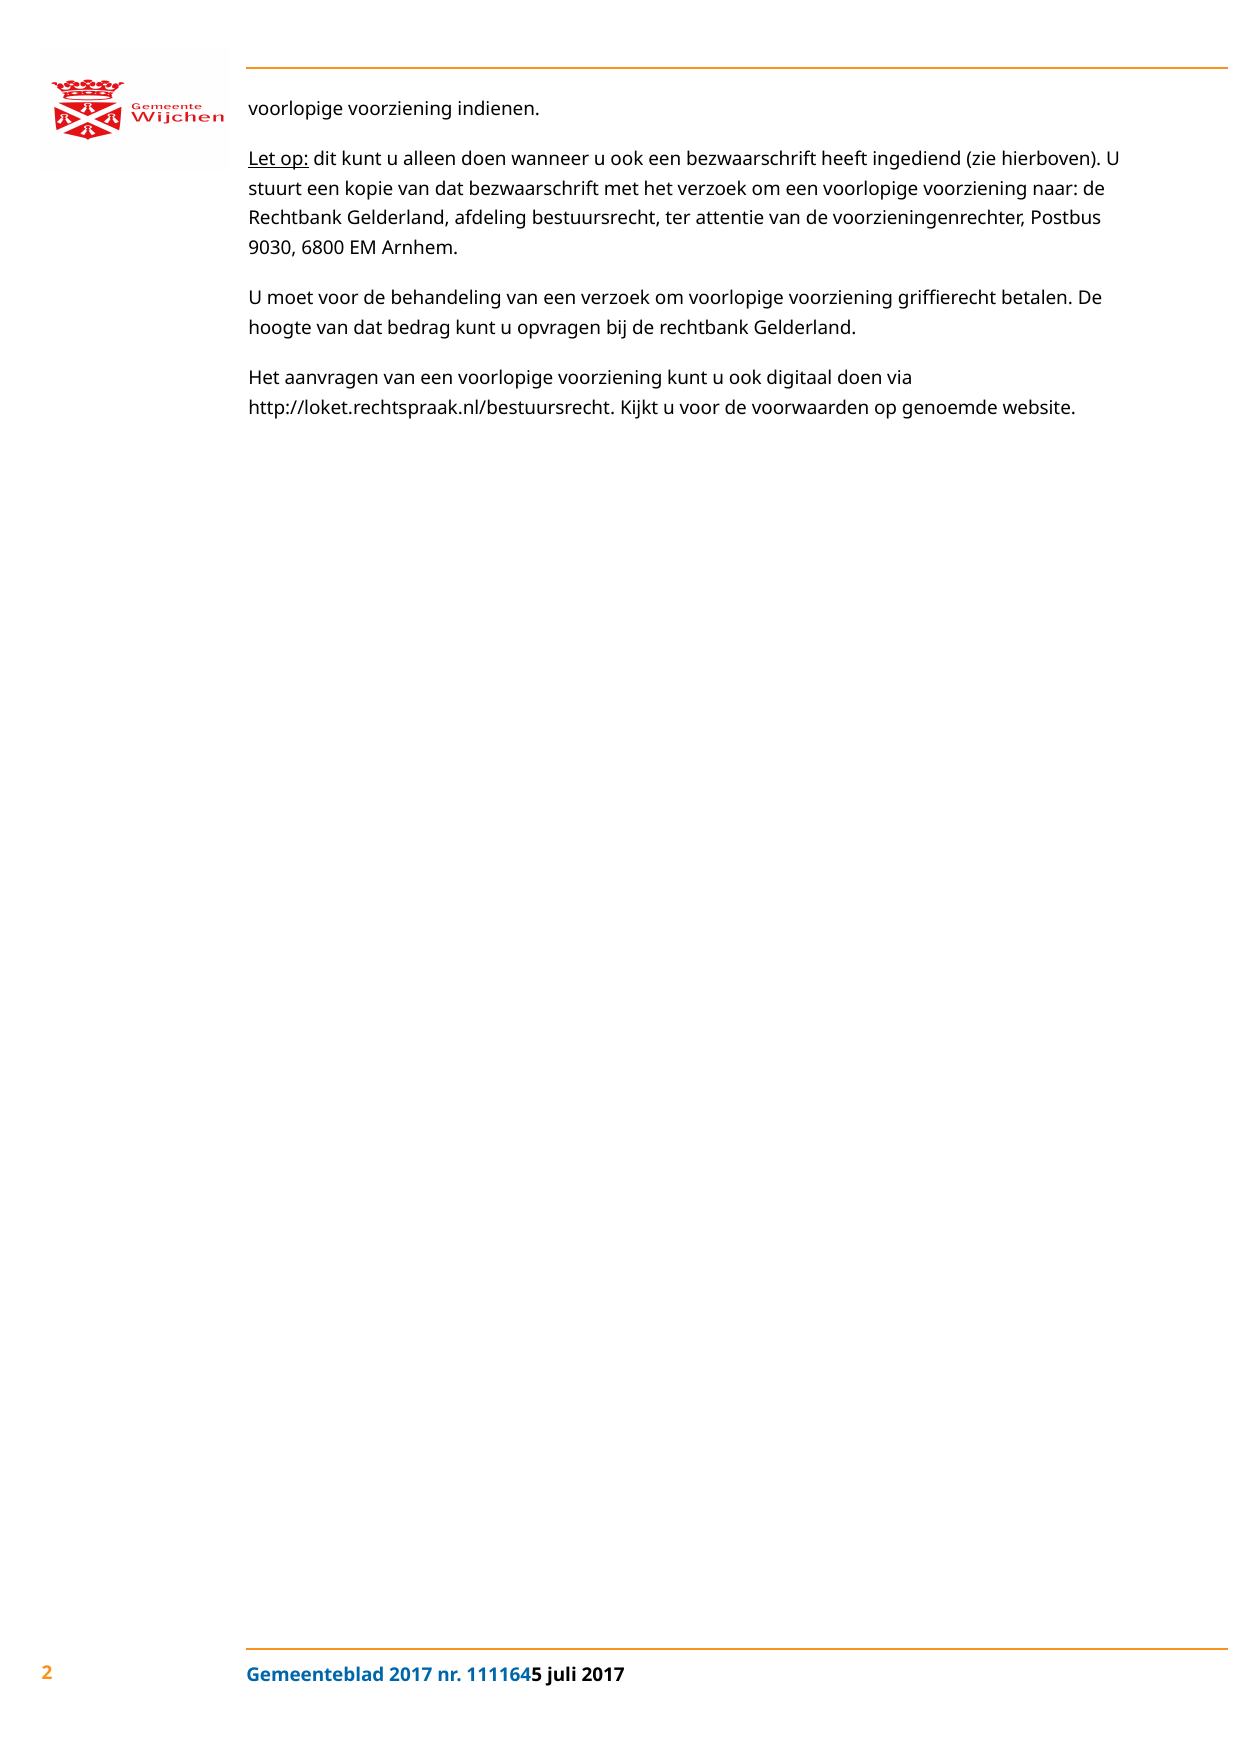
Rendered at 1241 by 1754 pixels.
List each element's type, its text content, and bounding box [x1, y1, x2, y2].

text U moet voor de behandeling van een verzoek om voorlopige voorziening griffierecht betalen. De hoogte van dat bedrag kunt u opvragen bij de rechtbank Gelderland. [248, 284, 1152, 340]
text voorlopige voorziening indienen. [248, 95, 1152, 121]
text Let op: dit kunt u alleen doen wanneer u ook een bezwaarschrift heeft ingediend (zie hierboven). U stuurt een kopie van dat bezwaarschrift met het verzoek om een voorlopige voorziening naar: de Rechtbank Gelderland, afdeling bestuursrecht, ter attentie van de voorzieningenrechter, Postbus 9030, 6800 EM Arnhem. [248, 145, 1152, 260]
text Het aanvragen van een voorlopige voorziening kunt u ook digitaal doen via http://loket.rechtspraak.nl/bestuursrecht. Kijkt u voor de voorwaarden op genoemde website. [248, 364, 1152, 420]
picture [41, 47, 231, 172]
